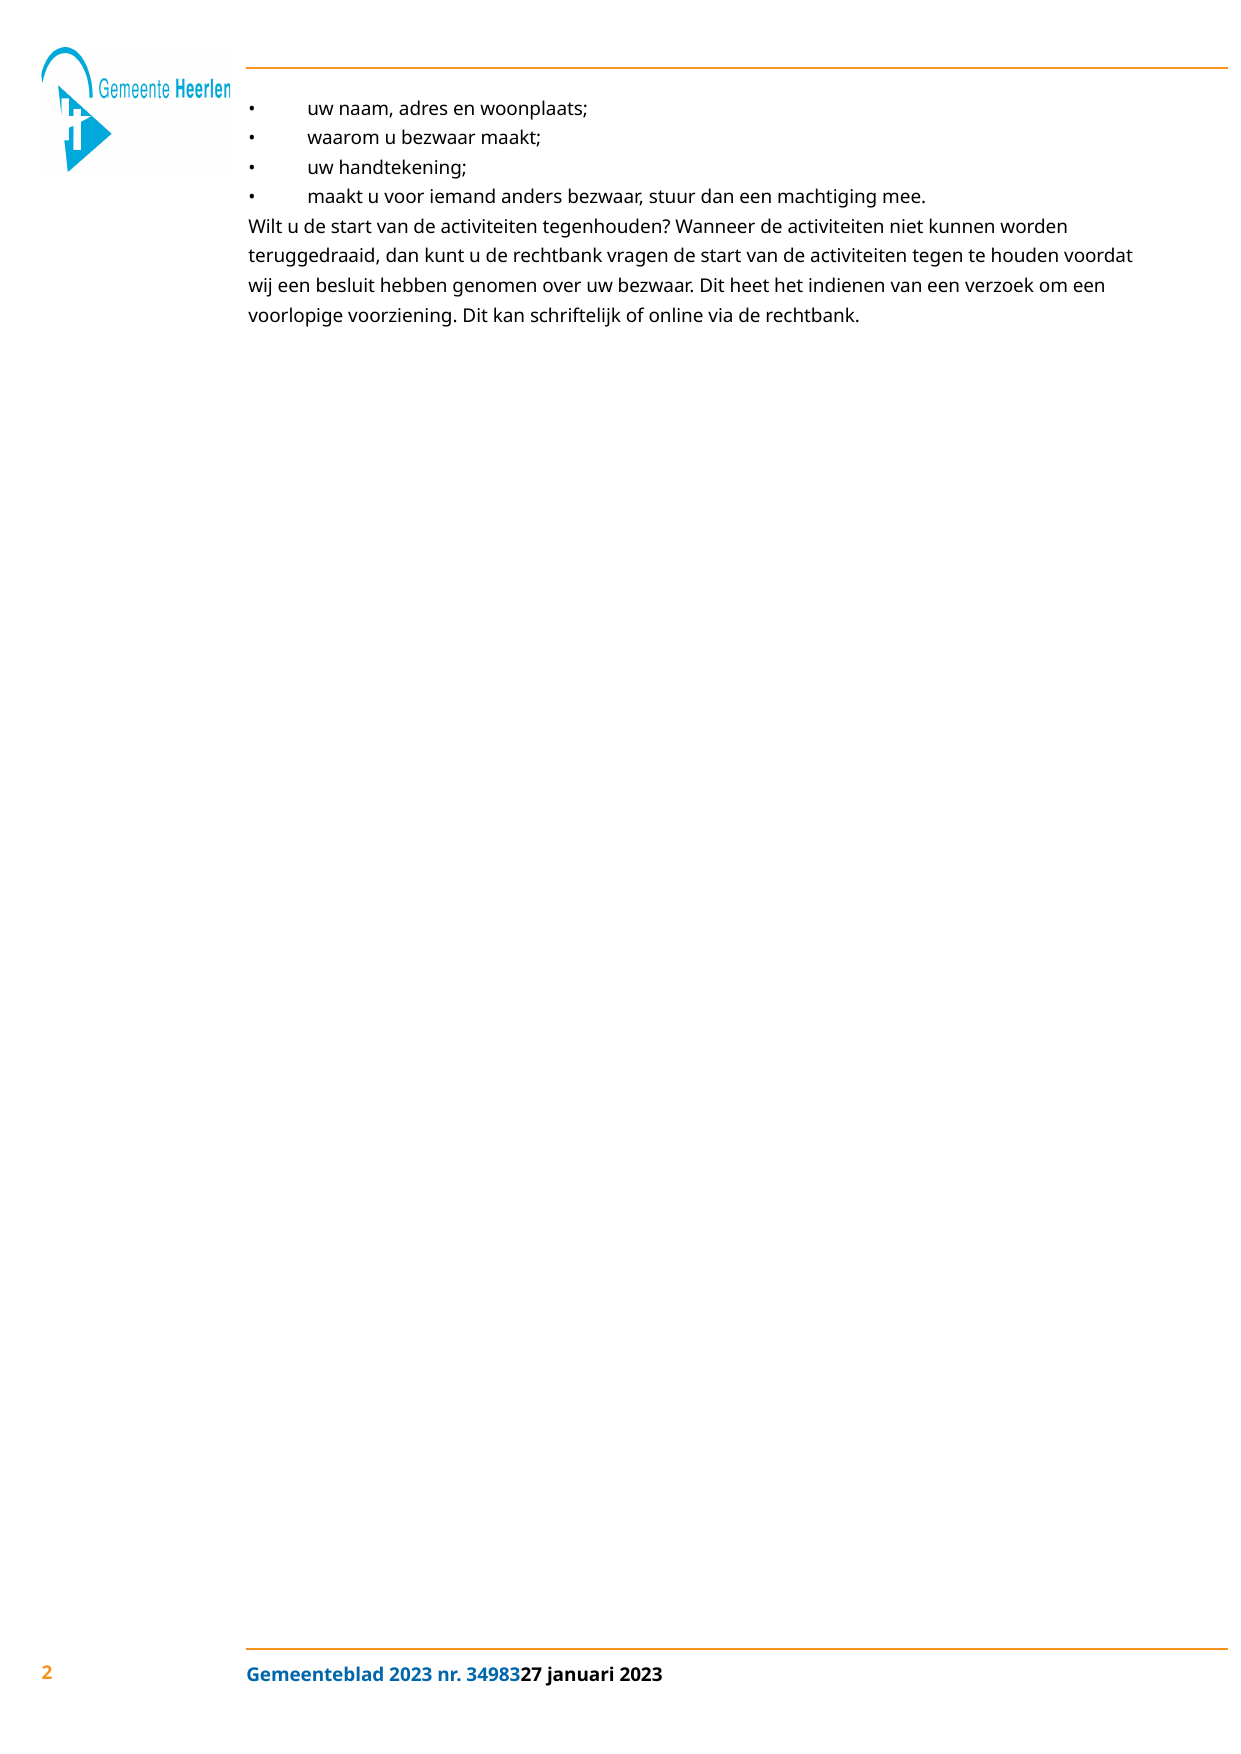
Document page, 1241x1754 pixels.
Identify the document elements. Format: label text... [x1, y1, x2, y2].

list waarom u bezwaar maakt; [248, 124, 1152, 150]
picture [41, 47, 231, 172]
list uw naam, adres en woonplaats; [248, 95, 1152, 121]
list maakt u voor iemand anders bezwaar, stuur dan een machtiging mee. [248, 183, 1152, 209]
text Wilt u de start van de activiteiten tegenhouden? Wanneer de activiteiten niet kunnen worden teruggedraaid, dan kunt u de rechtbank vragen de start van de activiteiten tegen te houden voordat wij een besluit hebben genomen over uw bezwaar. Dit heet het indienen van een verzoek om een voorlopige voorziening. Dit kan schriftelijk of online via de rechtbank. [248, 213, 1152, 328]
picture [41, 47, 59, 70]
list uw handtekening; [248, 154, 1152, 180]
